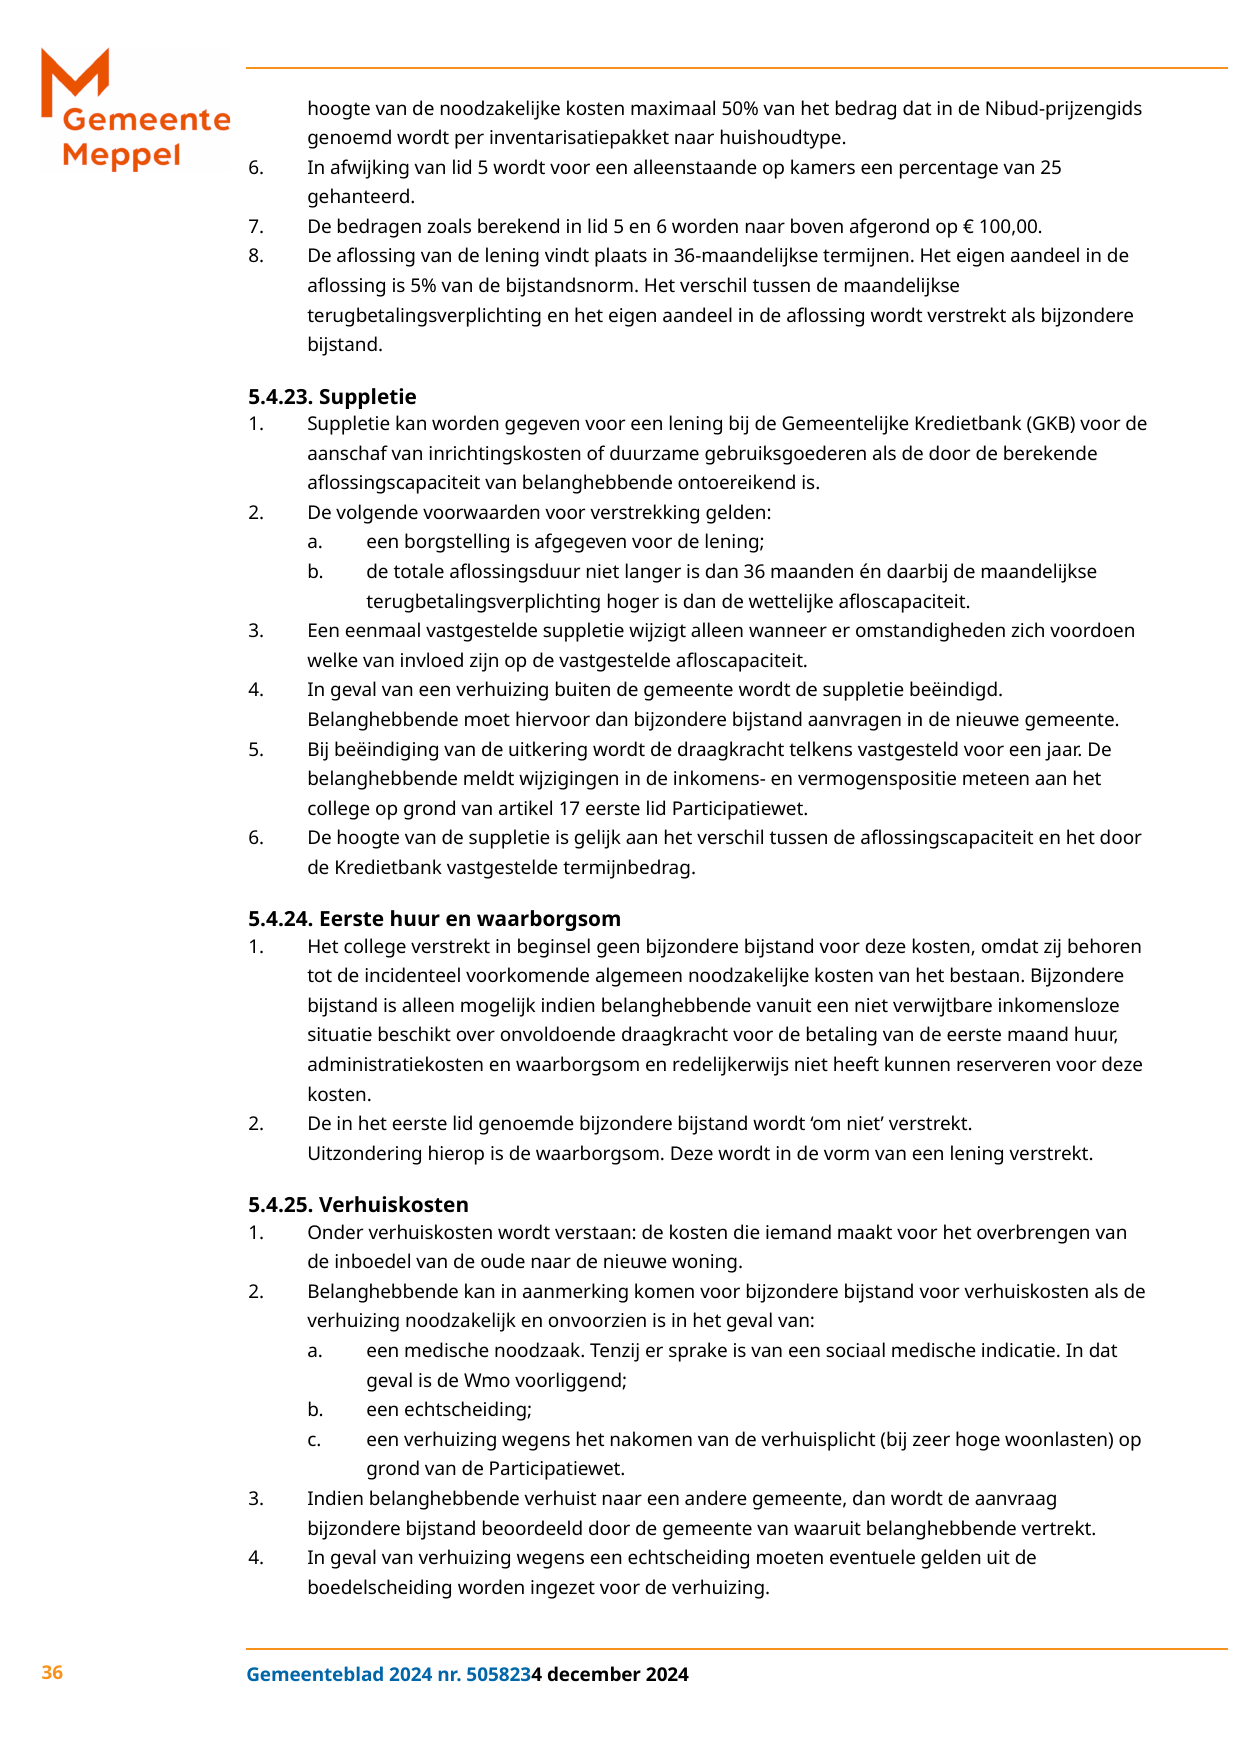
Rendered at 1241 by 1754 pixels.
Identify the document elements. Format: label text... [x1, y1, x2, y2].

list De volgende voorwaarden voor verstrekking gelden: [248, 499, 1152, 525]
list Bij beëindiging van de uitkering wordt de draagkracht telkens vastgesteld voor een jaar. De belanghebbende meldt wijzigingen in de inkomens- en vermogenspositie meteen aan het college op grond van artikel 17 eerste lid Participatiewet. [248, 736, 1152, 821]
list de totale aflossingsduur niet langer is dan 36 maanden én daarbij de maandelijkse terugbetalingsverplichting hoger is dan de wettelijke afloscapaciteit. [307, 558, 1152, 613]
text 5.4.25. Verhuiskosten [248, 1190, 1152, 1219]
list Suppletie kan worden gegeven voor een lening bij de Gemeentelijke Kredietbank (GKB) voor de aanschaf van inrichtingskosten of duurzame gebruiksgoederen als de door de berekende aflossingscapaciteit van belanghebbende ontoereikend is. [248, 410, 1152, 495]
list Een eenmaal vastgestelde suppletie wijzigt alleen wanneer er omstandigheden zich voordoen welke van invloed zijn op de vastgestelde afloscapaciteit. [248, 617, 1152, 673]
list Het college verstrekt in beginsel geen bijzondere bijstand voor deze kosten, omdat zij behoren tot de incidenteel voorkomende algemeen noodzakelijke kosten van het bestaan. Bijzondere bijstand is alleen mogelijk indien belanghebbende vanuit een niet verwijtbare inkomensloze situatie beschikt over onvoldoende draagkracht voor de betaling van de eerste maand huur, administratiekosten en waarborgsom en redelijkerwijs niet heeft kunnen reserveren voor deze kosten. [248, 933, 1152, 1107]
list Uitzondering hierop is de waarborgsom. Deze wordt in de vorm van een lening verstrekt. [248, 1140, 1152, 1166]
list een verhuizing wegens het nakomen van de verhuisplicht (bij zeer hoge woonlasten) op grond van de Participatiewet. [307, 1426, 1152, 1481]
list hoogte van de noodzakelijke kosten maximaal 50% van het bedrag dat in de Nibud-prijzengids genoemd wordt per inventarisatiepakket naar huishoudtype. [248, 95, 1152, 150]
list In geval van een verhuizing buiten de gemeente wordt de suppletie beëindigd. Belanghebbende moet hiervoor dan bijzondere bijstand aanvragen in de nieuwe gemeente. [248, 677, 1152, 732]
text 5.4.24. Eerste huur en waarborgsom [248, 904, 1152, 933]
list een borgstelling is afgegeven voor de lening; [307, 529, 1152, 554]
list De in het eerste lid genoemde bijzondere bijstand wordt ‘om niet’ verstrekt. [248, 1110, 1152, 1136]
list Indien belanghebbende verhuist naar een andere gemeente, dan wordt de aanvraag bijzondere bijstand beoordeeld door de gemeente van waaruit belanghebbende vertrekt. [248, 1485, 1152, 1540]
list De hoogte van de suppletie is gelijk aan het verschil tussen de aflossingscapaciteit en het door de Kredietbank vastgestelde termijnbedrag. [248, 824, 1152, 880]
list In geval van verhuizing wegens een echtscheiding moeten eventuele gelden uit de boedelscheiding worden ingezet voor de verhuizing. [248, 1544, 1152, 1599]
list Onder verhuiskosten wordt verstaan: de kosten die iemand maakt voor het overbrengen van de inboedel van de oude naar de nieuwe woning. [248, 1219, 1152, 1274]
picture [41, 47, 231, 172]
list Belanghebbende kan in aanmerking komen voor bijzondere bijstand voor verhuiskosten als de verhuizing noodzakelijk en onvoorzien is in het geval van: [248, 1278, 1152, 1333]
list De aflossing van de lening vindt plaats in 36-maandelijkse termijnen. Het eigen aandeel in de aflossing is 5% van de bijstandsnorm. Het verschil tussen de maandelijkse terugbetalingsverplichting en het eigen aandeel in de aflossing wordt verstrekt als bijzondere bijstand. [248, 243, 1152, 357]
list In afwijking van lid 5 wordt voor een alleenstaande op kamers een percentage van 25 gehanteerd. [248, 154, 1152, 209]
list De bedragen zoals berekend in lid 5 en 6 worden naar boven afgerond op € 100,00. [248, 213, 1152, 239]
text 5.4.23. Suppletie [248, 382, 1152, 410]
list een echtscheiding; [307, 1396, 1152, 1422]
list een medische noodzaak. Tenzij er sprake is van een sociaal medische indicatie. In dat geval is de Wmo voorliggend; [307, 1337, 1152, 1392]
